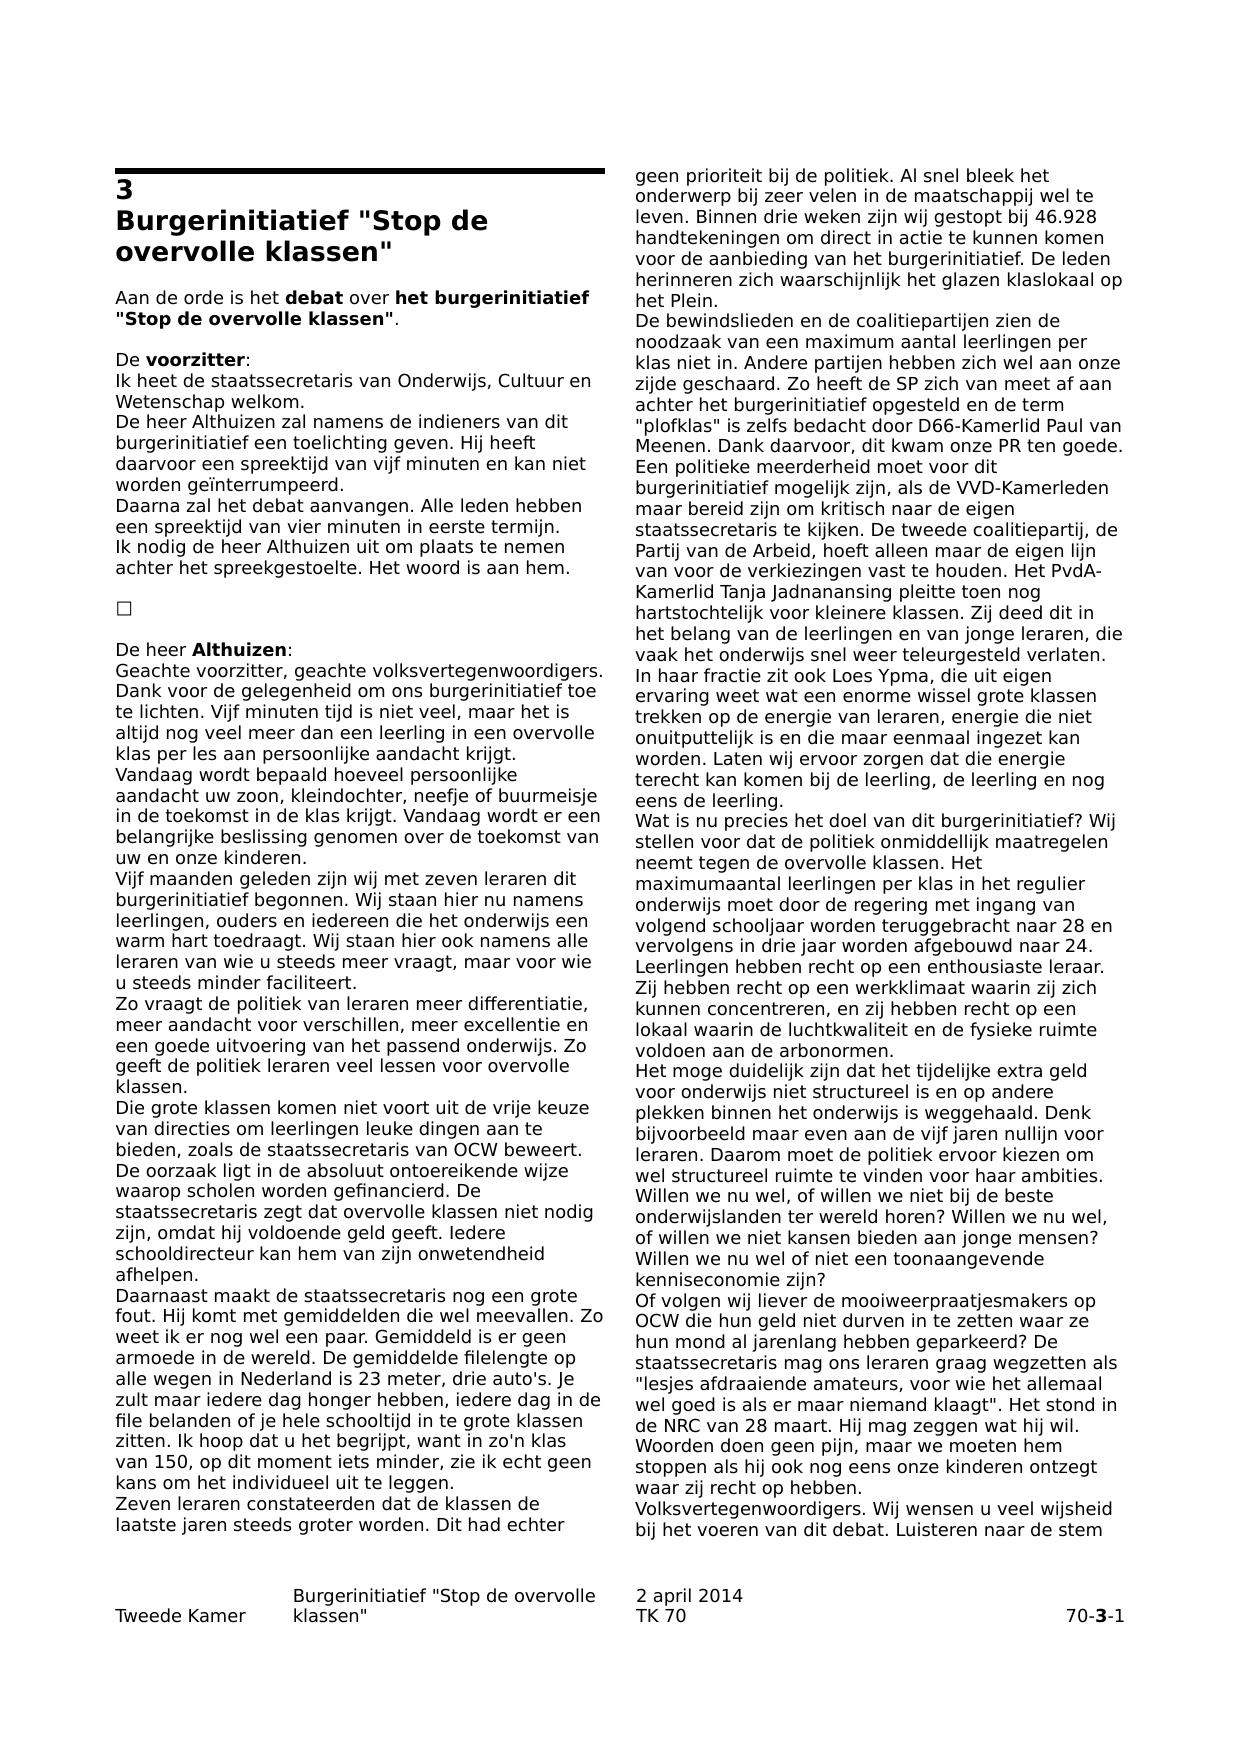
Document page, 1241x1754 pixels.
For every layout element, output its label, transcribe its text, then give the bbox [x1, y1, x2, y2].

text ⬜ [115, 599, 605, 619]
text Volksvertegenwoordigers. Wij wensen u veel wijsheid bij het voeren van dit debat. Luisteren naar de stem [635, 1499, 1125, 1540]
text Vijf maanden geleden zijn wij met zeven leraren dit burgerinitiatief begonnen. Wij staan hier nu namens leerlingen, ouders en iedereen die het onderwijs een warm hart toedraagt. Wij staan hier ook namens alle leraren van wie u steeds meer vraagt, maar voor wie u steeds minder faciliteert. [115, 869, 605, 994]
text Daarna zal het debat aanvangen. Alle leden hebben een spreektijd van vier minuten in eerste termijn. [115, 496, 605, 537]
text Geachte voorzitter, geachte volksvertegenwoordigers. Dank voor de gelegenheid om ons burgerinitiatief toe te lichten. Vijf minuten tijd is niet veel, maar het is altijd nog veel meer dan een leerling in een overvolle klas per les aan persoonlijke aandacht krijgt. [115, 660, 605, 764]
text Daarnaast maakt de staatssecretaris nog een grote fout. Hij komt met gemiddelden die wel meevallen. Zo weet ik er nog wel een paar. Gemiddeld is er geen armoede in de wereld. De gemiddelde filelengte op alle wegen in Nederland is 23 meter, drie auto's. Je zult maar iedere dag honger hebben, iedere dag in de file belanden of je hele schooltijd in te grote klassen zitten. Ik hoop dat u het begrijpt, want in zo'n klas van 150, op dit moment iets minder, zie ik echt geen kans om het individueel uit te leggen. [115, 1285, 605, 1494]
text De heer Althuizen zal namens de indieners van dit burgerinitiatief een toelichting geven. Hij heeft daarvoor een spreektijd van vijf minuten en kan niet worden geïnterrumpeerd. [115, 412, 605, 496]
text De bewindslieden en de coalitiepartijen zien de noodzaak van een maximum aantal leerlingen per klas niet in. Andere partijen hebben zich wel aan onze zijde geschaard. Zo heeft de SP zich van meet af aan achter het burgerinitiatief opgesteld en de term "plofklas" is zelfs bedacht door D66-Kamerlid Paul van Meenen. Dank daarvoor, dit kwam onze PR ten goede. [635, 311, 1125, 457]
text Het moge duidelijk zijn dat het tijdelijke extra geld voor onderwijs niet structureel is en op andere plekken binnen het onderwijs is weggehaald. Denk bijvoorbeeld maar even aan de vijf jaren nullijn voor leraren. Daarom moet de politiek ervoor kiezen om wel structureel ruimte te vinden voor haar ambities. Willen we nu wel, of willen we niet bij de beste onderwijslanden ter wereld horen? Willen we nu wel, of willen we niet kansen bieden aan jonge mensen? Willen we nu wel of niet een toonaangevende kenniseconomie zijn? [635, 1061, 1125, 1290]
text Zeven leraren constateerden dat de klassen de laatste jaren steeds groter worden. Dit had echter [115, 1494, 605, 1535]
text Vandaag wordt bepaald hoeveel persoonlijke aandacht uw zoon, kleindochter, neefje of buurmeisje in de toekomst in de klas krijgt. Vandaag wordt er een belangrijke beslissing genomen over de toekomst van uw en onze kinderen. [115, 764, 605, 869]
text Een politieke meerderheid moet voor dit burgerinitiatief mogelijk zijn, als de VVD-Kamerleden maar bereid zijn om kritisch naar de eigen staatssecretaris te kijken. De tweede coalitiepartij, de Partij van de Arbeid, hoeft alleen maar de eigen lijn van voor de verkiezingen vast te houden. Het PvdA-Kamerlid Tanja Jadnanansing pleitte toen nog hartstochtelijk voor kleinere klassen. Zij deed dit in het belang van de leerlingen en van jonge leraren, die vaak het onderwijs snel weer teleurgesteld verlaten. [635, 457, 1125, 665]
text Ik nodig de heer Althuizen uit om plaats te nemen achter het spreekgestoelte. Het woord is aan hem. [115, 537, 605, 579]
text De heer Althuizen: [115, 639, 605, 660]
text Aan de orde is het debat over het burgerinitiatief "Stop de overvolle klassen". [115, 288, 605, 330]
text geen prioriteit bij de politiek. Al snel bleek het onderwerp bij zeer velen in de maatschappij wel te leven. Binnen drie weken zijn wij gestopt bij 46.928 handtekeningen om direct in actie te kunnen komen voor de aanbieding van het burgerinitiatief. De leden herinneren zich waarschijnlijk het glazen klaslokaal op het Plein. [635, 165, 1125, 311]
text De voorzitter: [115, 350, 605, 371]
text In haar fractie zit ook Loes Ypma, die uit eigen ervaring weet wat een enorme wissel grote klassen trekken op de energie van leraren, energie die niet onuitputtelijk is en die maar eenmaal ingezet kan worden. Laten wij ervoor zorgen dat die energie terecht kan komen bij de leerling, de leerling en nog eens de leerling. [635, 665, 1125, 811]
text Of volgen wij liever de mooiweerpraatjesmakers op OCW die hun geld niet durven in te zetten waar ze hun mond al jarenlang hebben geparkeerd? De staatssecretaris mag ons leraren graag wegzetten als "lesjes afdraaiende amateurs, voor wie het allemaal wel goed is als er maar niemand klaagt". Het stond in de NRC van 28 maart. Hij mag zeggen wat hij wil. Woorden doen geen pijn, maar we moeten hem stoppen als hij ook nog eens onze kinderen ontzegt waar zij recht op hebben. [635, 1290, 1125, 1499]
text Wat is nu precies het doel van dit burgerinitiatief? Wij stellen voor dat de politiek onmiddellijk maatregelen neemt tegen de overvolle klassen. Het maximumaantal leerlingen per klas in het regulier onderwijs moet door de regering met ingang van volgend schooljaar worden teruggebracht naar 28 en vervolgens in drie jaar worden afgebouwd naar 24. Leerlingen hebben recht op een enthousiaste leraar. Zij hebben recht op een werkklimaat waarin zij zich kunnen concentreren, en zij hebben recht op een lokaal waarin de luchtkwaliteit en de fysieke ruimte voldoen aan de arbonormen. [635, 811, 1125, 1061]
text Die grote klassen komen niet voort uit de vrije keuze van directies om leerlingen leuke dingen aan te bieden, zoals de staatssecretaris van OCW beweert. De oorzaak ligt in de absoluut ontoereikende wijze waarop scholen worden gefinancierd. De staatssecretaris zegt dat overvolle klassen niet nodig zijn, omdat hij voldoende geld geeft. Iedere schooldirecteur kan hem van zijn onwetendheid afhelpen. [115, 1098, 605, 1285]
title 3 Burgerinitiatief "Stop de overvolle klassen" [115, 174, 605, 268]
text Ik heet de staatssecretaris van Onderwijs, Cultuur en Wetenschap welkom. [115, 371, 605, 412]
text Zo vraagt de politiek van leraren meer differentiatie, meer aandacht voor verschillen, meer excellentie en een goede uitvoering van het passend onderwijs. Zo geeft de politiek leraren veel lessen voor overvolle klassen. [115, 994, 605, 1098]
